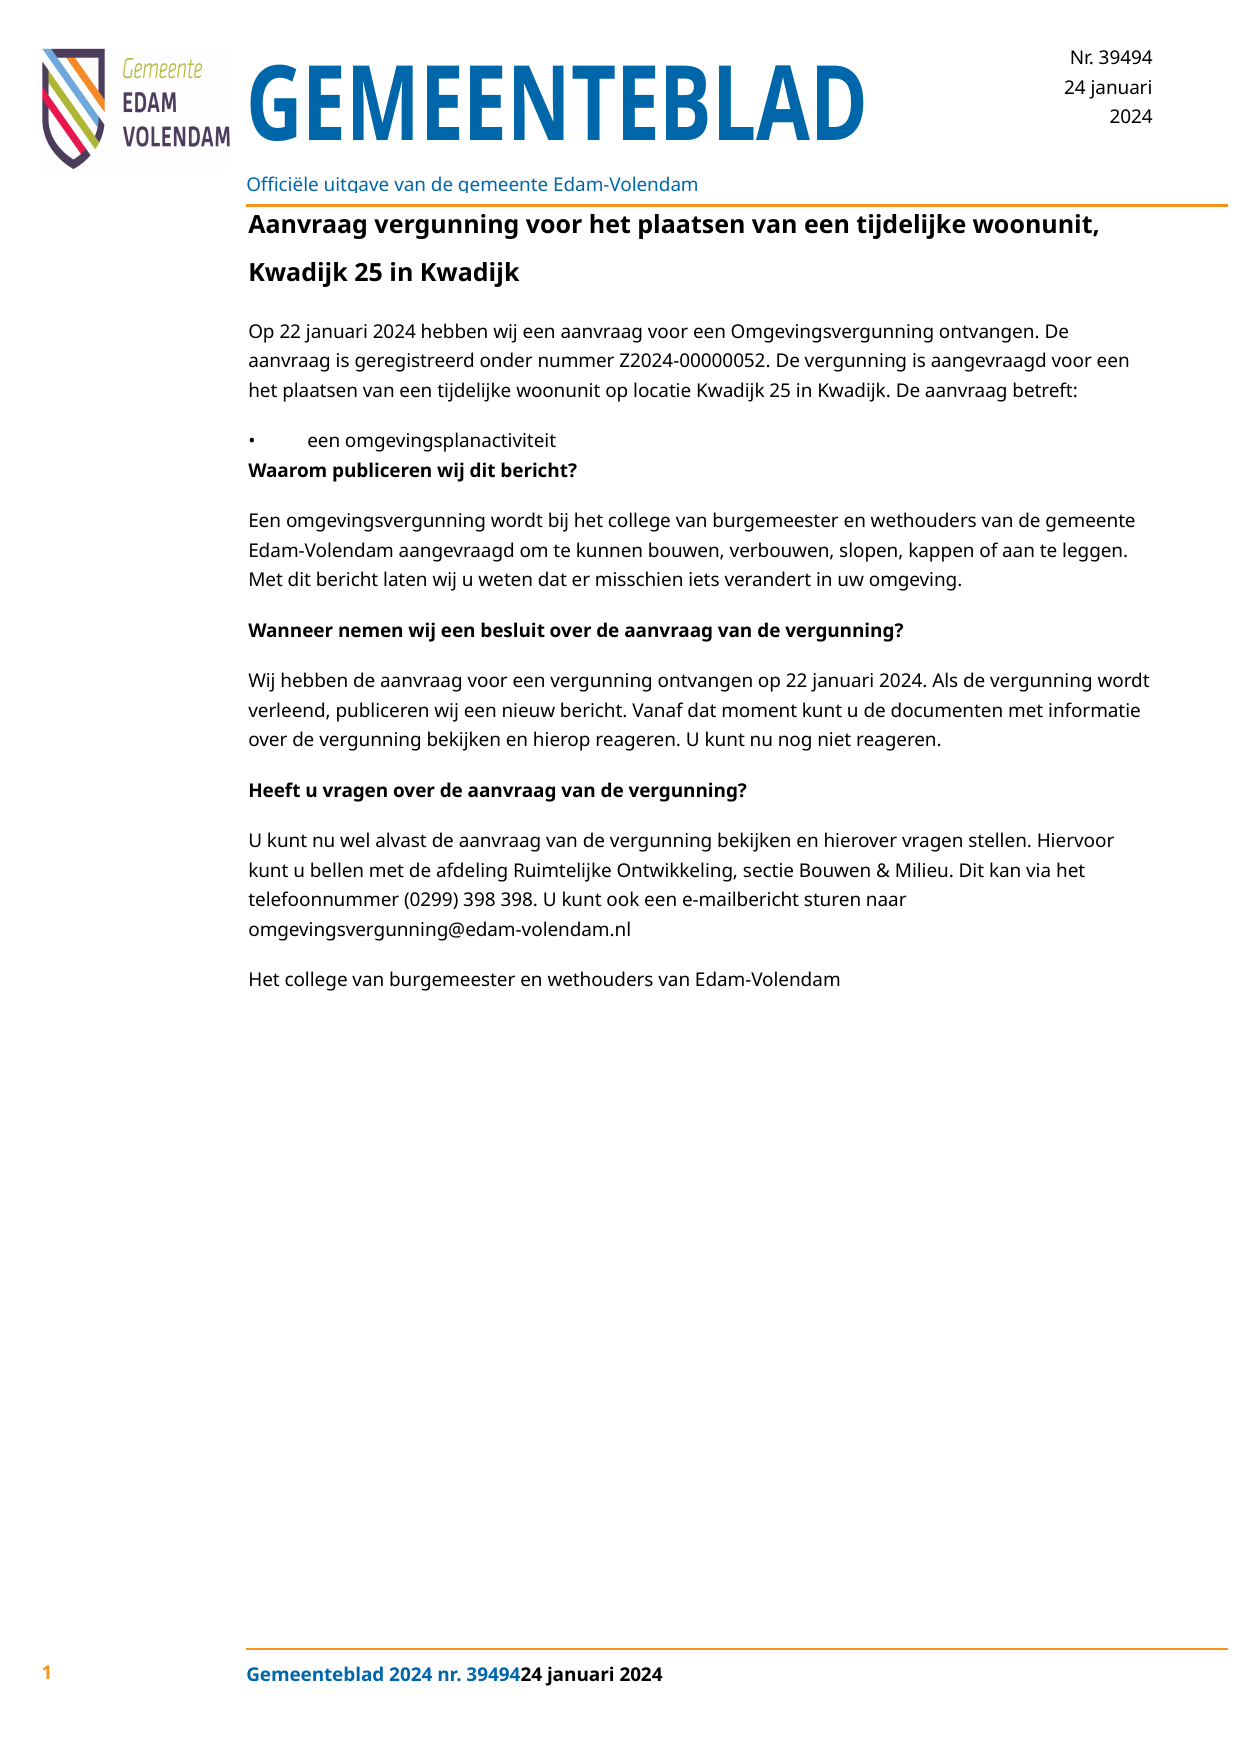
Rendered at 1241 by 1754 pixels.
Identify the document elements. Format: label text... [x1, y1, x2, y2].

list een omgevingsplanactiviteit [248, 427, 1152, 453]
text Een omgevingsvergunning wordt bij het college van burgemeester en wethouders van de gemeente Edam-Volendam aangevraagd om te kunnen bouwen, verbouwen, slopen, kappen of aan te leggen. Met dit bericht laten wij u weten dat er misschien iets verandert in uw omgeving. [248, 507, 1152, 592]
text Op 22 januari 2024 hebben wij een aanvraag voor een Omgevingsvergunning ontvangen. De aanvraag is geregistreerd onder nummer Z2024-00000052. De vergunning is aangevraagd voor een het plaatsen van een tijdelijke woonunit op locatie Kwadijk 25 in Kwadijk. De aanvraag betreft: [248, 318, 1152, 403]
text Aanvraag vergunning voor het plaatsen van een tijdelijke woonunit, Kwadijk 25 in Kwadijk [248, 207, 1152, 288]
text Wanneer nemen wij een besluit over de aanvraag van de vergunning? [248, 617, 1152, 643]
text Heeft u vragen over de aanvraag van de vergunning? [248, 777, 1152, 803]
text Wij hebben de aanvraag voor een vergunning ontvangen op 22 januari 2024. Als de vergunning wordt verleend, publiceren wij een nieuw bericht. Vanaf dat moment kunt u de documenten met informatie over de vergunning bekijken en hierop reageren. U kunt nu nog niet reageren. [248, 667, 1152, 752]
picture [41, 47, 231, 172]
text U kunt nu wel alvast de aanvraag van de vergunning bekijken en hierover vragen stellen. Hiervoor kunt u bellen met de afdeling Ruimtelijke Ontwikkeling, sectie Bouwen & Milieu. Dit kan via het telefoonnummer (0299) 398 398. U kunt ook een e-mailbericht sturen naar omgevingsvergunning@edam-volendam.nl [248, 827, 1152, 942]
text Het college van burgemeester en wethouders van Edam-Volendam [248, 967, 1152, 992]
text Waarom publiceren wij dit bericht? [248, 457, 1152, 483]
